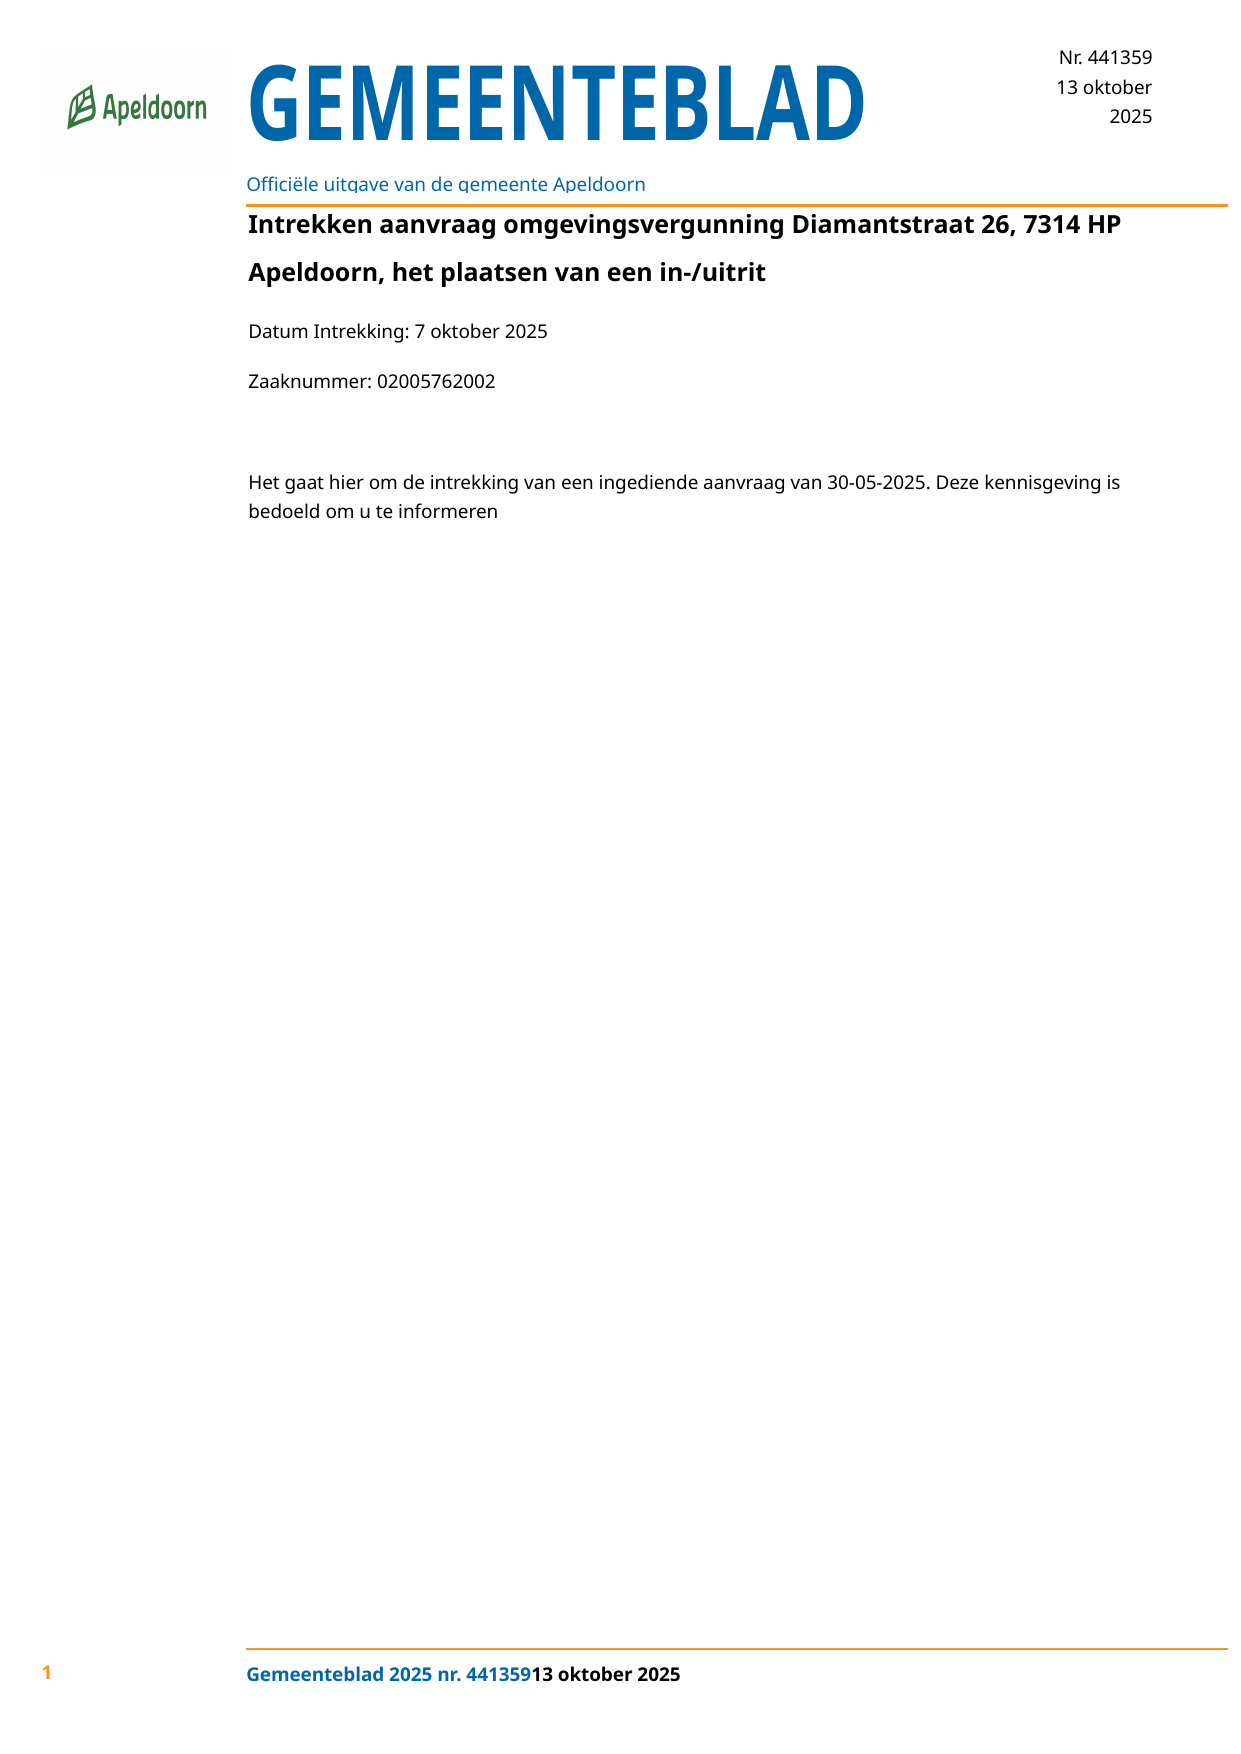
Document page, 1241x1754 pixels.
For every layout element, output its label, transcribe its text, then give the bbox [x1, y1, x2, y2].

text Het gaat hier om de intrekking van een ingediende aanvraag van 30-05-2025. Deze kennisgeving is bedoeld om u te informeren [248, 469, 1152, 524]
text Zaaknummer: 02005762002 [248, 368, 1152, 394]
picture [41, 47, 231, 172]
text Intrekken aanvraag omgevingsvergunning Diamantstraat 26, 7314 HP Apeldoorn, het plaatsen van een in-/uitrit [248, 207, 1152, 288]
text Datum Intrekking: 7 oktober 2025 [248, 318, 1152, 344]
